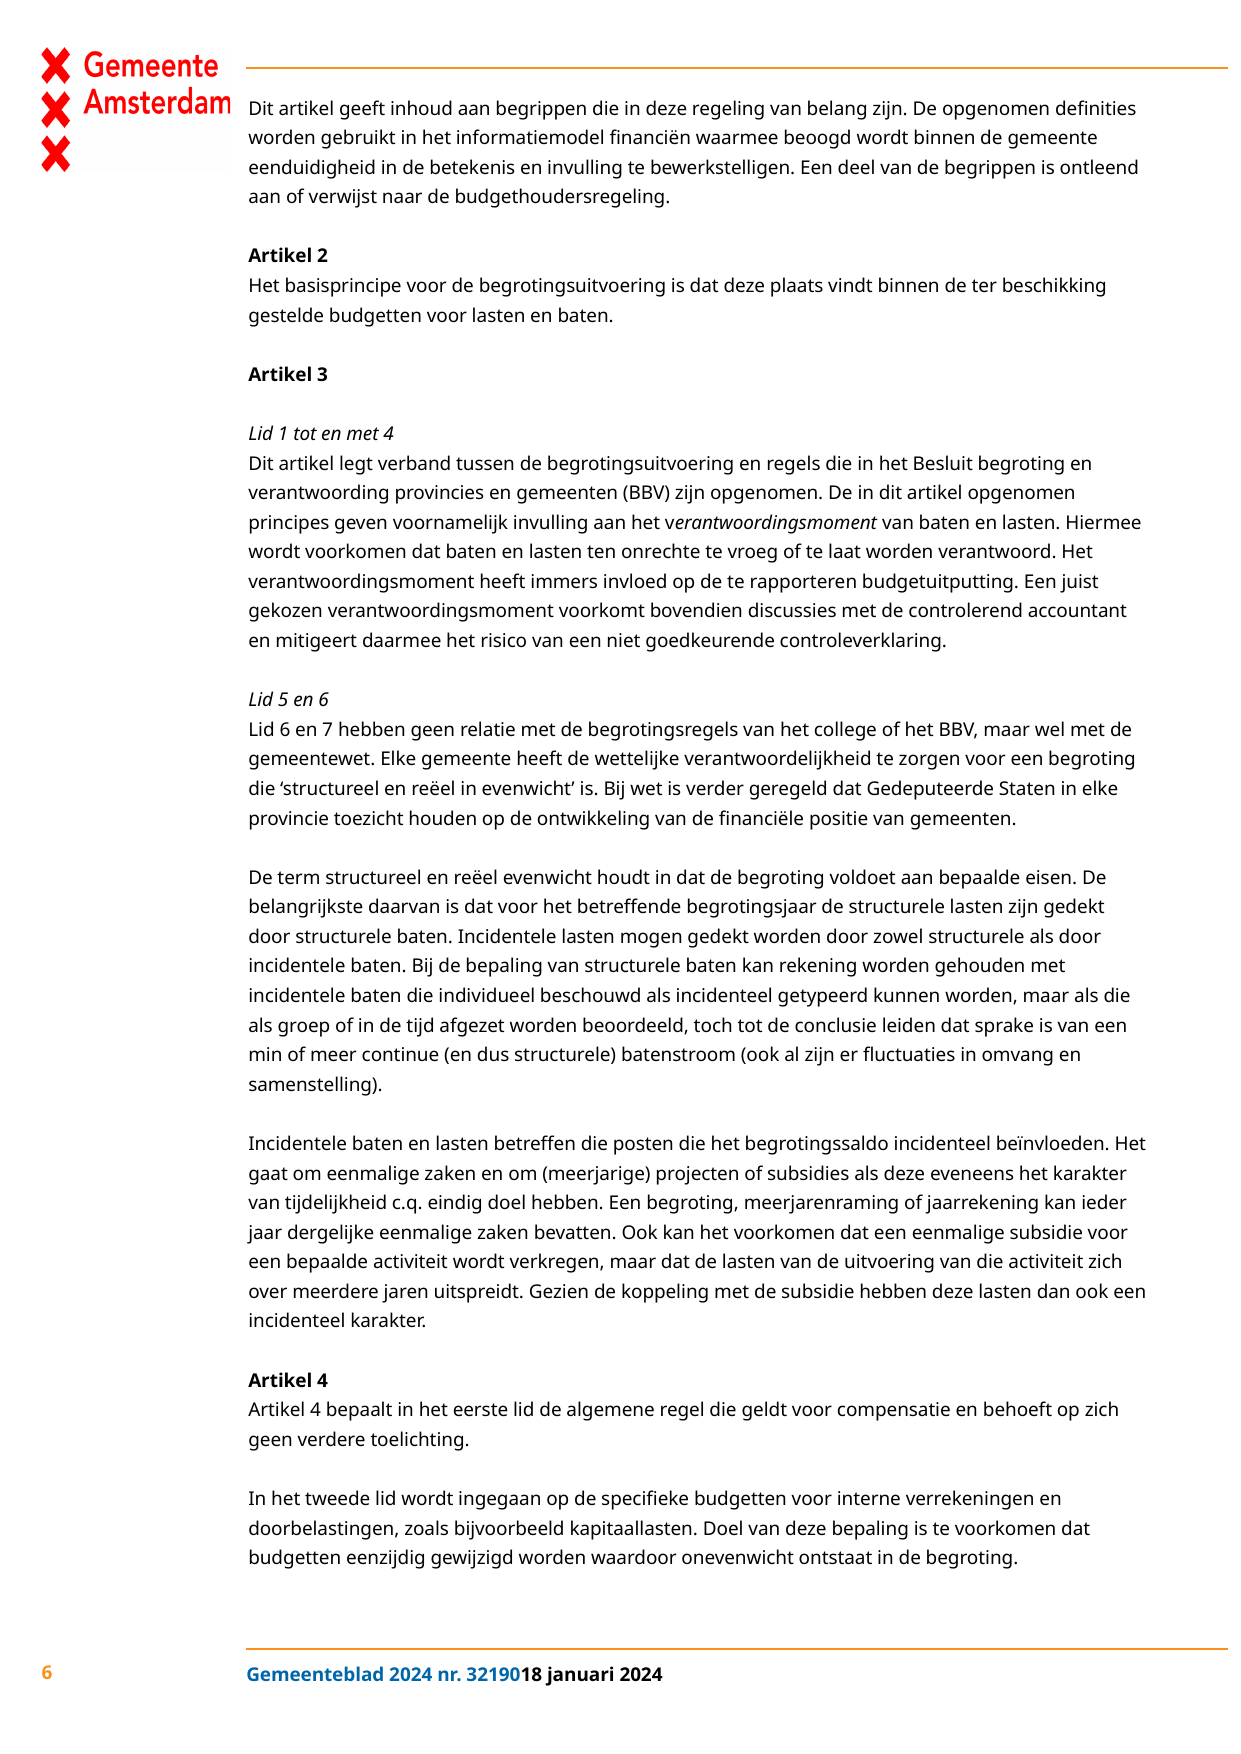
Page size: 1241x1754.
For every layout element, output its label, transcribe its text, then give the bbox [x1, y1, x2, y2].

text Lid 1 tot en met 4 [248, 420, 1152, 446]
picture [41, 47, 231, 172]
text Lid 6 en 7 hebben geen relatie met de begrotingsregels van het college of het BBV, maar wel met de gemeentewet. Elke gemeente heeft de wettelijke verantwoordelijkheid te zorgen voor een begroting die ‘structureel en reëel in evenwicht’ is. Bij wet is verder geregeld dat Gedeputeerde Staten in elke provincie toezicht houden op de ontwikkeling van de financiële positie van gemeenten. [248, 716, 1152, 831]
text De term structureel en reëel evenwicht houdt in dat de begroting voldoet aan bepaalde eisen. De belangrijkste daarvan is dat voor het betreffende begrotingsjaar de structurele lasten zijn gedekt door structurele baten. Incidentele lasten mogen gedekt worden door zowel structurele als door incidentele baten. Bij de bepaling van structurele baten kan rekening worden gehouden met incidentele baten die individueel beschouwd als incidenteel getypeerd kunnen worden, maar als die als groep of in de tijd afgezet worden beoordeeld, toch tot de conclusie leiden dat sprake is van een min of meer continue (en dus structurele) batenstroom (ook al zijn er fluctuaties in omvang en samenstelling). [248, 864, 1152, 1097]
text Dit artikel legt verband tussen de begrotingsuitvoering en regels die in het Besluit begroting en verantwoording provincies en gemeenten (BBV) zijn opgenomen. De in dit artikel opgenomen principes geven voornamelijk invulling aan het verantwoordingsmoment van baten en lasten. Hiermee wordt voorkomen dat baten en lasten ten onrechte te vroeg of te laat worden verantwoord. Het verantwoordingsmoment heeft immers invloed op de te rapporteren budgetuitputting. Een juist gekozen verantwoordingsmoment voorkomt bovendien discussies met de controlerend accountant en mitigeert daarmee het risico van een niet goedkeurende controleverklaring. [248, 450, 1152, 653]
text Incidentele baten en lasten betreffen die posten die het begrotingssaldo incidenteel beïnvloeden. Het gaat om eenmalige zaken en om (meerjarige) projecten of subsidies als deze eveneens het karakter van tijdelijkheid c.q. eindig doel hebben. Een begroting, meerjarenraming of jaarrekening kan ieder jaar dergelijke eenmalige zaken bevatten. Ook kan het voorkomen dat een eenmalige subsidie voor een bepaalde activiteit wordt verkregen, maar dat de lasten van de uitvoering van die activiteit zich over meerdere jaren uitspreidt. Gezien de koppeling met de subsidie hebben deze lasten dan ook een incidenteel karakter. [248, 1130, 1152, 1333]
text Artikel 2 [248, 243, 1152, 268]
text Dit artikel geeft inhoud aan begrippen die in deze regeling van belang zijn. De opgenomen definities worden gebruikt in het informatiemodel financiën waarmee beoogd wordt binnen de gemeente eenduidigheid in de betekenis en invulling te bewerkstelligen. Een deel van de begrippen is ontleend aan of verwijst naar de budgethoudersregeling. [248, 95, 1152, 209]
text Artikel 4 [248, 1367, 1152, 1393]
text Artikel 4 bepaalt in het eerste lid de algemene regel die geldt voor compensatie en behoeft op zich geen verdere toelichting. [248, 1396, 1152, 1452]
text In het tweede lid wordt ingegaan op de specifieke budgetten voor interne verrekeningen en doorbelastingen, zoals bijvoorbeeld kapitaallasten. Doel van deze bepaling is te voorkomen dat budgetten eenzijdig gewijzigd worden waardoor onevenwicht ontstaat in de begroting. [248, 1485, 1152, 1570]
text Artikel 3 [248, 361, 1152, 387]
text Lid 5 en 6 [248, 686, 1152, 712]
text Het basisprincipe voor de begrotingsuitvoering is dat deze plaats vindt binnen de ter beschikking gestelde budgetten voor lasten en baten. [248, 272, 1152, 328]
